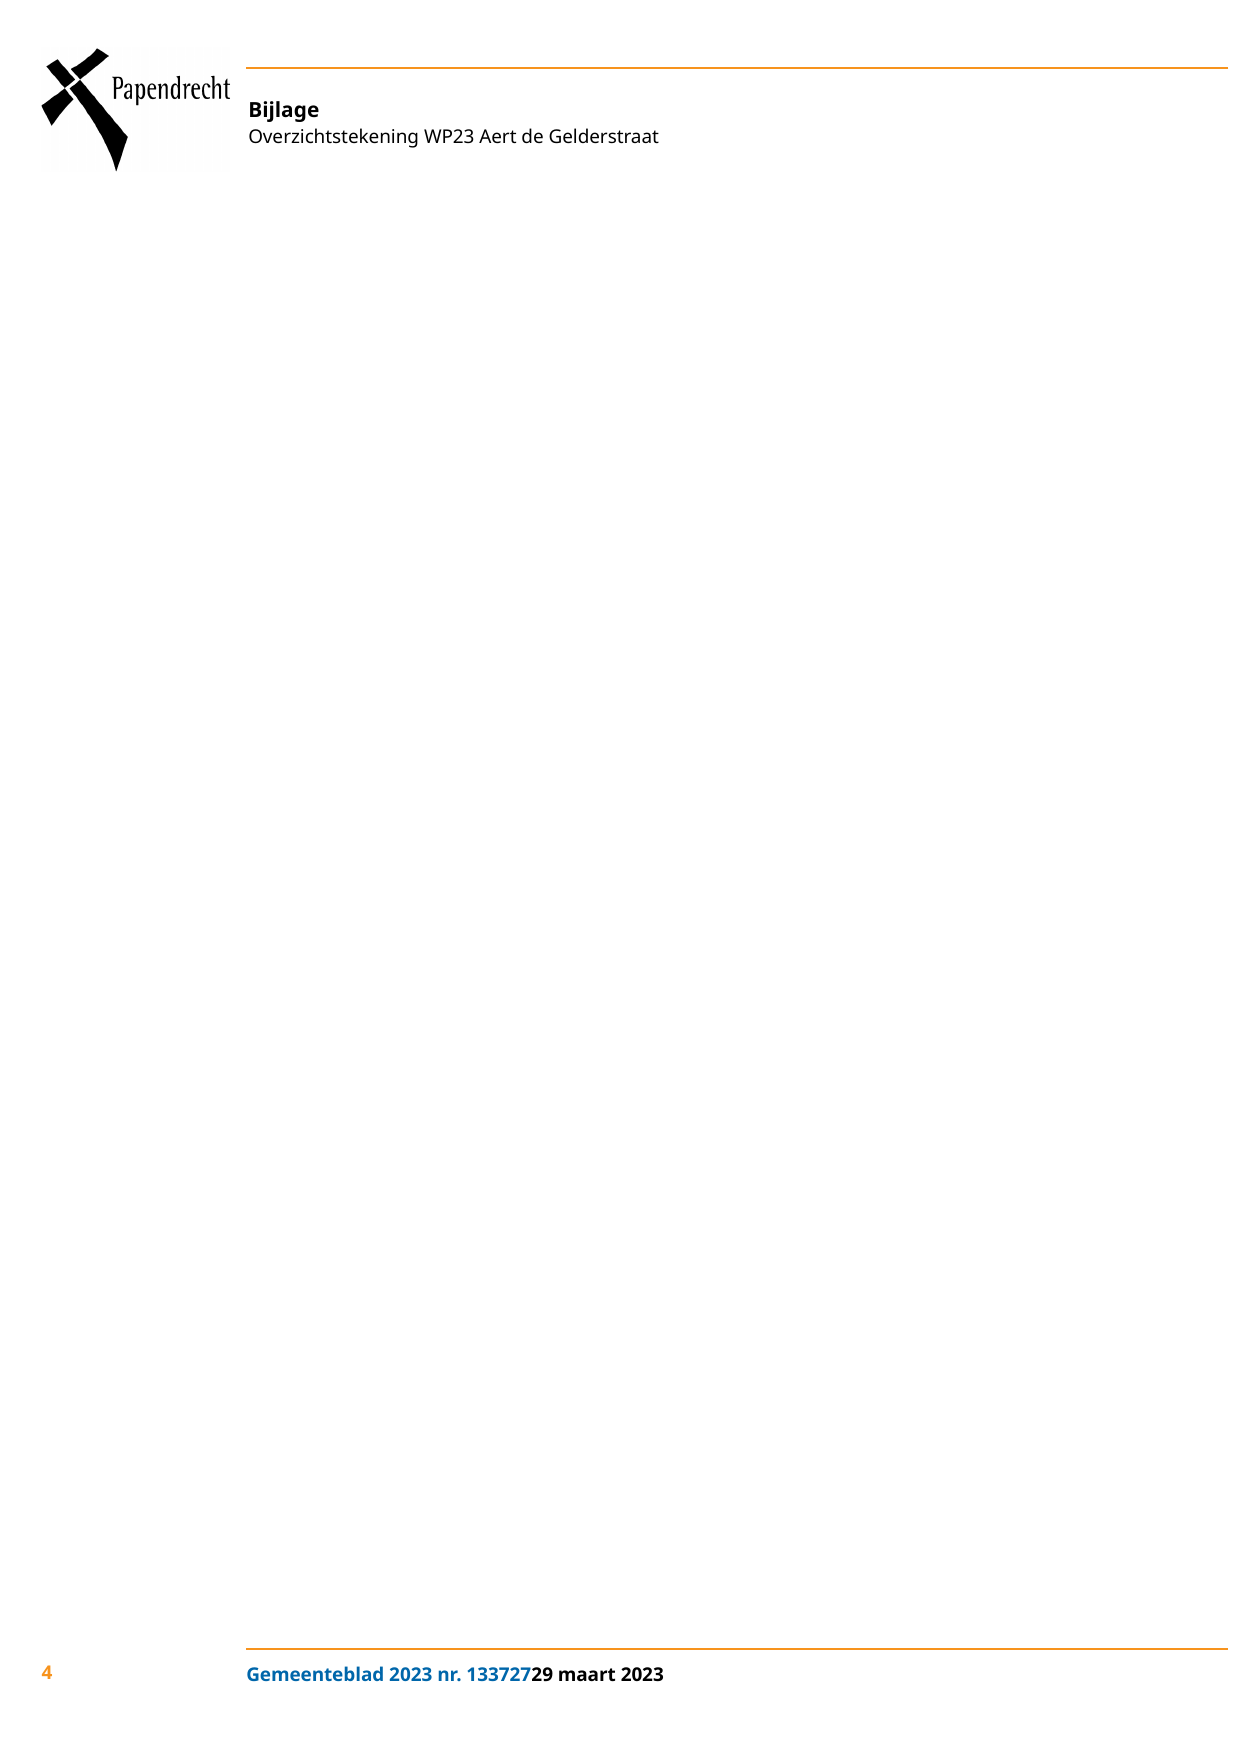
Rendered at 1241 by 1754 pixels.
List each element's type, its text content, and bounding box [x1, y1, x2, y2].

picture [41, 47, 231, 172]
text Bijlage [248, 95, 1152, 123]
text Overzichtstekening WP23 Aert de Gelderstraat [248, 123, 1152, 149]
